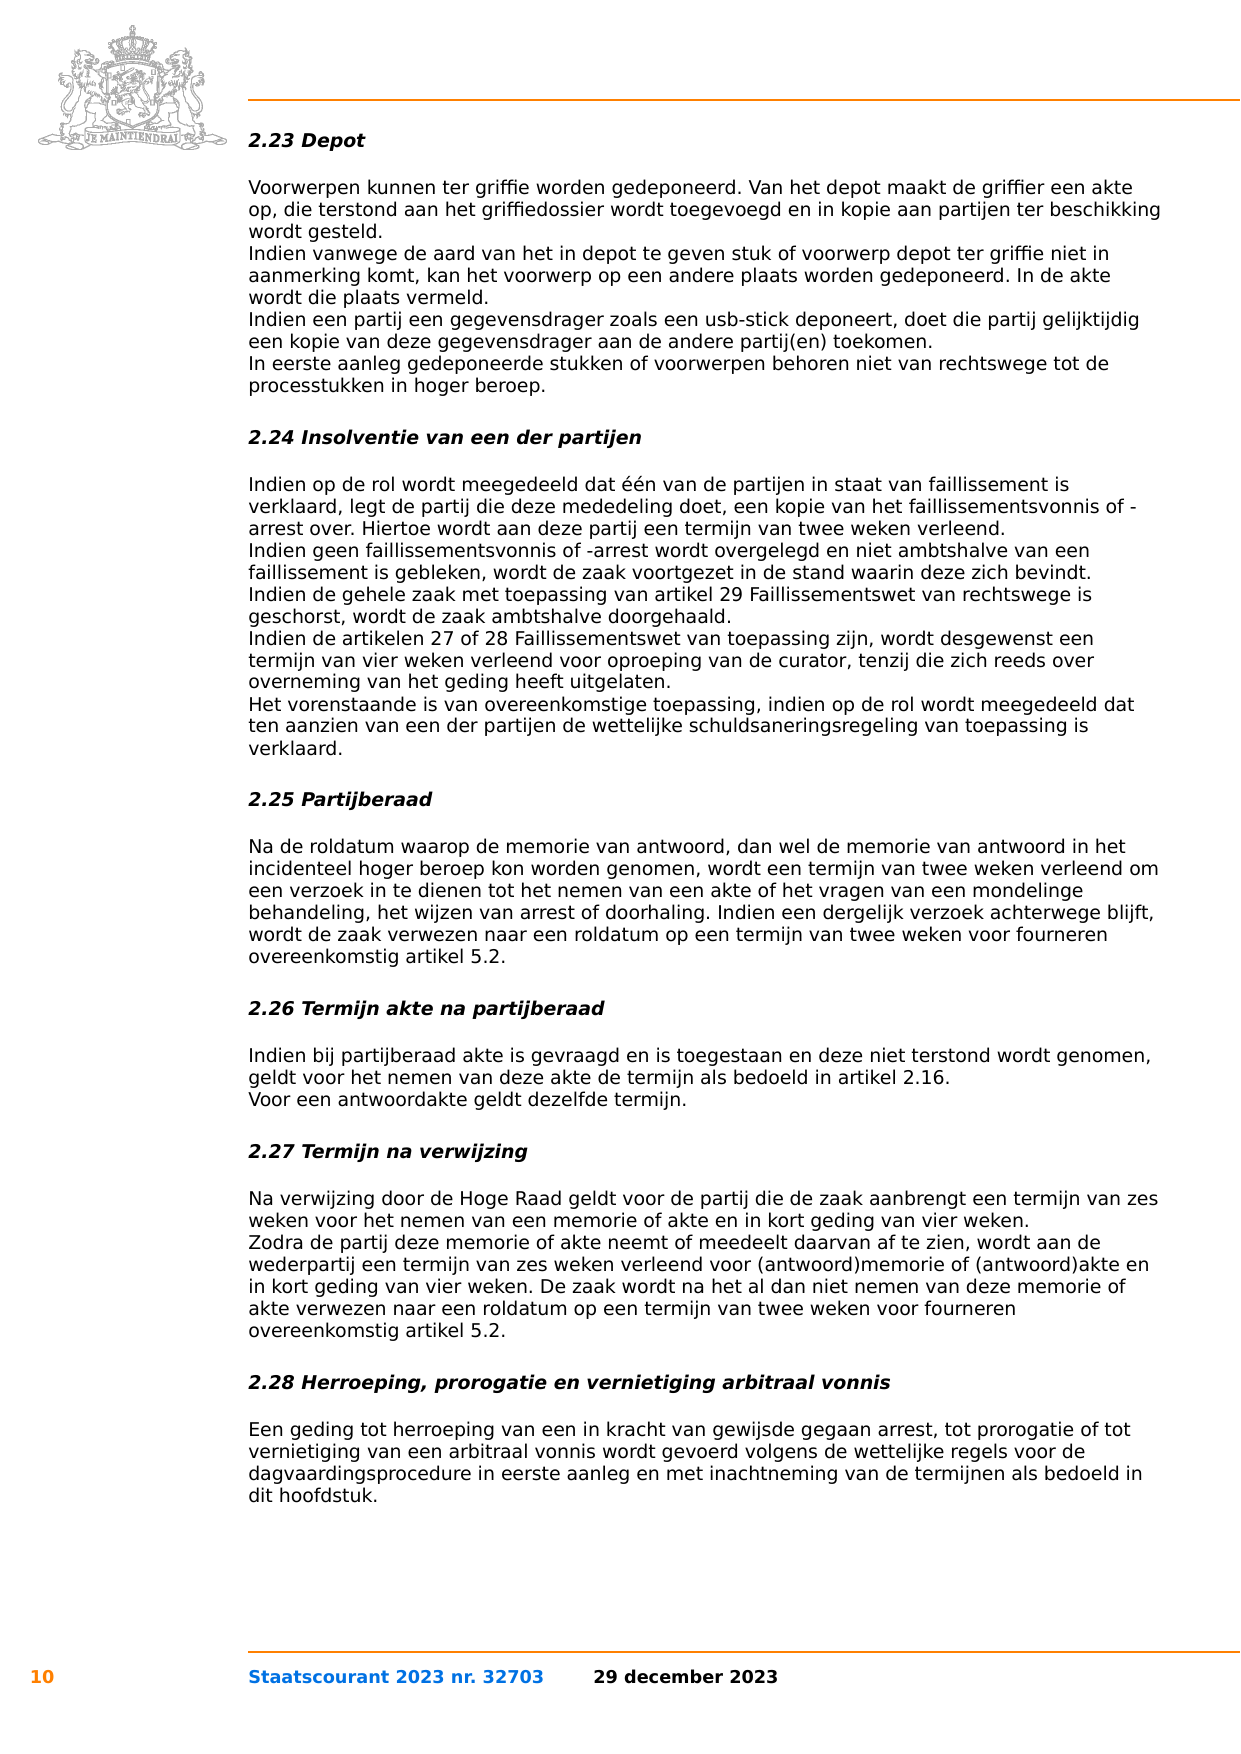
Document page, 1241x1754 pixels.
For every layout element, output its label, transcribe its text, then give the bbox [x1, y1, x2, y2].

text Voor een antwoordakte geldt dezelfde termijn. [248, 1089, 1163, 1111]
text Indien geen faillissementsvonnis of -arrest wordt overgelegd en niet ambtshalve van een faillissement is gebleken, wordt de zaak voortgezet in de stand waarin deze zich bevindt. [248, 539, 1163, 583]
text Voorwerpen kunnen ter griffie worden gedeponeerd. Van het depot maakt de griffier een akte op, die terstond aan het griffiedossier wordt toegevoegd en in kopie aan partijen ter beschikking wordt gesteld. [248, 177, 1163, 243]
text Een geding tot herroeping van een in kracht van gewijsde gegaan arrest, tot prorogatie of tot vernietiging van een arbitraal vonnis wordt gevoerd volgens de wettelijke regels voor de dagvaardingsprocedure in eerste aanleg en met inachtneming van de termijnen als bedoeld in dit hoofdstuk. [248, 1419, 1163, 1507]
text Indien bij partijberaad akte is gevraagd en is toegestaan en deze niet terstond wordt genomen, geldt voor het nemen van deze akte de termijn als bedoeld in artikel 2.16. [248, 1045, 1163, 1089]
subtitle 2.24 Insolventie van een der partijen [248, 427, 1163, 449]
text Na de roldatum waarop de memorie van antwoord, dan wel de memorie van antwoord in het incidenteel hoger beroep kon worden genomen, wordt een termijn van twee weken verleend om een verzoek in te dienen tot het nemen van een akte of het vragen van een mondelinge behandeling, het wijzen van arrest of doorhaling. Indien een dergelijk verzoek achterwege blijft, wordt de zaak verwezen naar een roldatum op een termijn van twee weken voor fourneren overeenkomstig artikel 5.2. [248, 836, 1163, 968]
text Indien vanwege de aard van het in depot te geven stuk of voorwerp depot ter griffie niet in aanmerking komt, kan het voorwerp op een andere plaats worden gedeponeerd. In de akte wordt die plaats vermeld. [248, 243, 1163, 309]
subtitle 2.27 Termijn na verwijzing [248, 1141, 1163, 1163]
text Indien de gehele zaak met toepassing van artikel 29 Faillissementswet van rechtswege is geschorst, wordt de zaak ambtshalve doorgehaald. [248, 583, 1163, 627]
subtitle 2.25 Partijberaad [248, 789, 1163, 811]
text Zodra de partij deze memorie of akte neemt of meedeelt daarvan af te zien, wordt aan de wederpartij een termijn van zes weken verleend voor (antwoord)memorie of (antwoord)akte en in kort geding van vier weken. De zaak wordt na het al dan niet nemen van deze memorie of akte verwezen naar een roldatum op een termijn van twee weken voor fourneren overeenkomstig artikel 5.2. [248, 1232, 1163, 1342]
subtitle 2.23 Depot [248, 130, 1163, 152]
text Na verwijzing door de Hoge Raad geldt voor de partij die de zaak aanbrengt een termijn van zes weken voor het nemen van een memorie of akte en in kort geding van vier weken. [248, 1188, 1163, 1232]
text Het vorenstaande is van overeenkomstige toepassing, indien op de rol wordt meegedeeld dat ten aanzien van een der partijen de wettelijke schuldsaneringsregeling van toepassing is verklaard. [248, 693, 1163, 759]
text Indien op de rol wordt meegedeeld dat één van de partijen in staat van faillissement is verklaard, legt de partij die deze mededeling doet, een kopie van het faillissementsvonnis of -arrest over. Hiertoe wordt aan deze partij een termijn van twee weken verleend. [248, 474, 1163, 539]
text Indien de artikelen 27 of 28 Faillissementswet van toepassing zijn, wordt desgewenst een termijn van vier weken verleend voor oproeping van de curator, tenzij die zich reeds over overneming van het geding heeft uitgelaten. [248, 627, 1163, 693]
text Indien een partij een gegevensdrager zoals een usb-stick deponeert, doet die partij gelijktijdig een kopie van deze gegevensdrager aan de andere partij(en) toekomen. [248, 309, 1163, 353]
subtitle 2.28 Herroeping, prorogatie en vernietiging arbitraal vonnis [248, 1372, 1163, 1394]
picture [38, 25, 227, 150]
text In eerste aanleg gedeponeerde stukken of voorwerpen behoren niet van rechtswege tot de processtukken in hoger beroep. [248, 353, 1163, 397]
subtitle 2.26 Termijn akte na partijberaad [248, 998, 1163, 1020]
